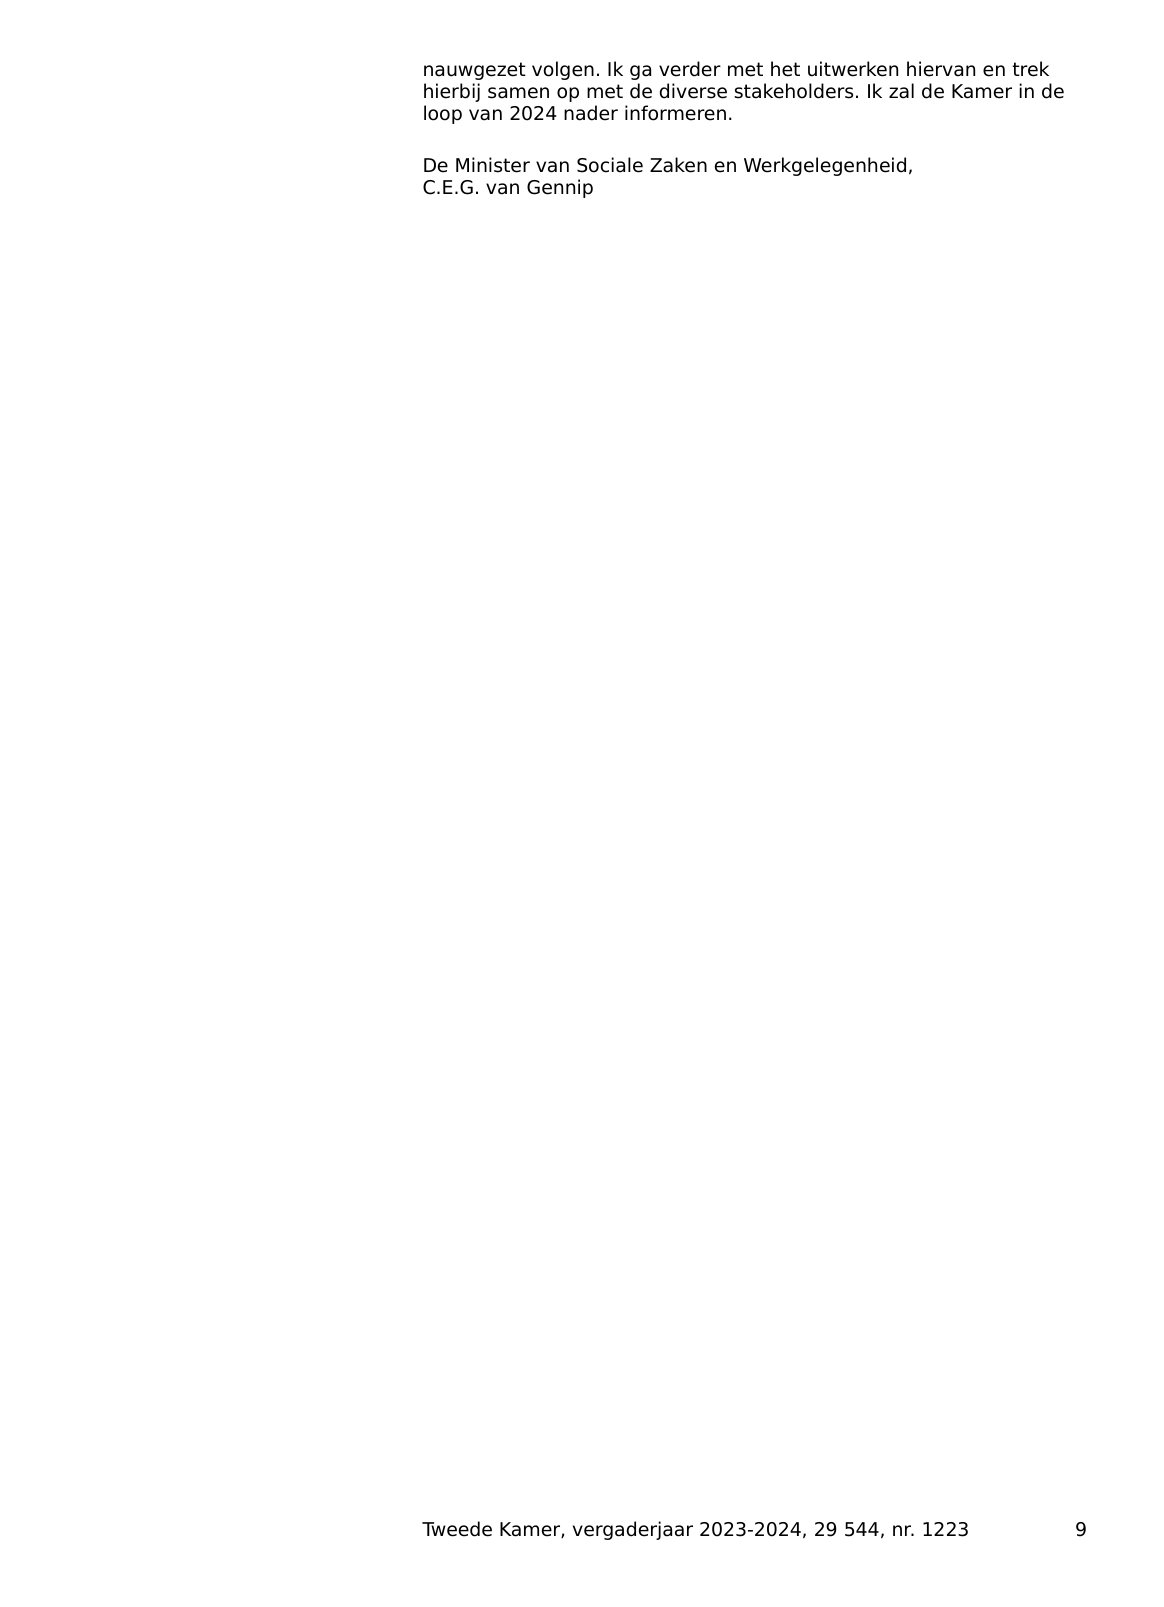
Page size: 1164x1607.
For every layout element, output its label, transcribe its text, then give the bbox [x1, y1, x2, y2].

text nauwgezet volgen. Ik ga verder met het uitwerken hiervan en trek hierbij samen op met de diverse stakeholders. Ik zal de Kamer in de loop van 2024 nader informeren. [422, 59, 1087, 125]
text De Minister van Sociale Zaken en Werkgelegenheid, C.E.G. van Gennip [422, 155, 1087, 199]
